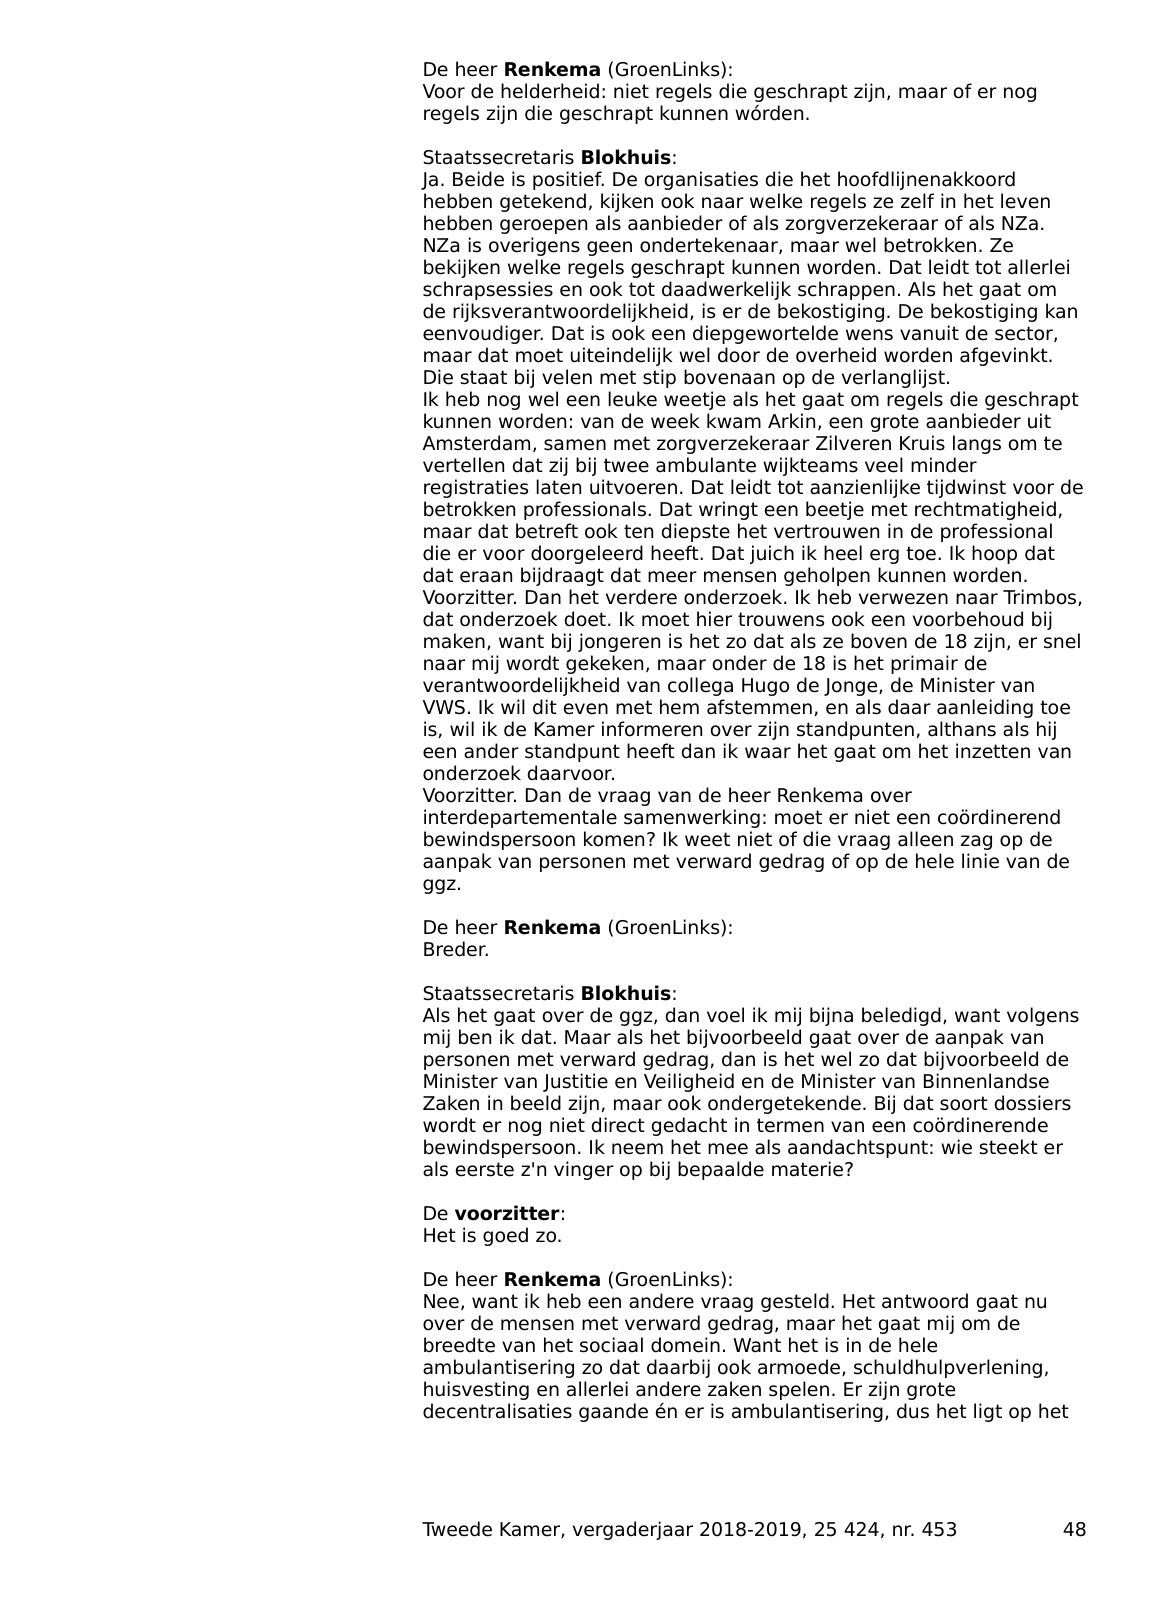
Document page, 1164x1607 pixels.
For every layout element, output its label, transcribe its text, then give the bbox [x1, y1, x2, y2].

text Voorzitter. Dan de vraag van de heer Renkema over interdepartementale samenwerking: moet er niet een coördinerend bewindspersoon komen? Ik weet niet of die vraag alleen zag op de aanpak van personen met verward gedrag of op de hele linie van de ggz. [422, 784, 1087, 894]
text Voorzitter. Dan het verdere onderzoek. Ik heb verwezen naar Trimbos, dat onderzoek doet. Ik moet hier trouwens ook een voorbehoud bij maken, want bij jongeren is het zo dat als ze boven de 18 zijn, er snel naar mij wordt gekeken, maar onder de 18 is het primair de verantwoordelijkheid van collega Hugo de Jonge, de Minister van VWS. Ik wil dit even met hem afstemmen, en als daar aanleiding toe is, wil ik de Kamer informeren over zijn standpunten, althans als hij een ander standpunt heeft dan ik waar het gaat om het inzetten van onderzoek daarvoor. [422, 587, 1087, 784]
text Als het gaat over de ggz, dan voel ik mij bijna beledigd, want volgens mij ben ik dat. Maar als het bijvoorbeeld gaat over de aanpak van personen met verward gedrag, dan is het wel zo dat bijvoorbeeld de Minister van Justitie en Veiligheid en de Minister van Binnenlandse Zaken in beeld zijn, maar ook ondergetekende. Bij dat soort dossiers wordt er nog niet direct gedacht in termen van een coördinerende bewindspersoon. Ik neem het mee als aandachtspunt: wie steekt er als eerste z'n vinger op bij bepaalde materie? [422, 1005, 1087, 1181]
text Staatssecretaris Blokhuis: [422, 147, 1087, 169]
text Nee, want ik heb een andere vraag gesteld. Het antwoord gaat nu over de mensen met verward gedrag, maar het gaat mij om de breedte van het sociaal domein. Want het is in de hele ambulantisering zo dat daarbij ook armoede, schuldhulpverlening, huisvesting en allerlei andere zaken spelen. Er zijn grote decentralisaties gaande én er is ambulantisering, dus het ligt op het [422, 1291, 1087, 1423]
text De heer Renkema (GroenLinks): [422, 917, 1087, 939]
text Het is goed zo. [422, 1225, 1087, 1247]
text De voorzitter: [422, 1203, 1087, 1225]
text Ik heb nog wel een leuke weetje als het gaat om regels die geschrapt kunnen worden: van de week kwam Arkin, een grote aanbieder uit Amsterdam, samen met zorgverzekeraar Zilveren Kruis langs om te vertellen dat zij bij twee ambulante wijkteams veel minder registraties laten uitvoeren. Dat leidt tot aanzienlijke tijdwinst voor de betrokken professionals. Dat wringt een beetje met rechtmatigheid, maar dat betreft ook ten diepste het vertrouwen in de professional die er voor doorgeleerd heeft. Dat juich ik heel erg toe. Ik hoop dat dat eraan bijdraagt dat meer mensen geholpen kunnen worden. [422, 389, 1087, 587]
text Voor de helderheid: niet regels die geschrapt zijn, maar of er nog regels zijn die geschrapt kunnen wórden. [422, 81, 1087, 125]
text De heer Renkema (GroenLinks): [422, 59, 1087, 81]
text Ja. Beide is positief. De organisaties die het hoofdlijnenakkoord hebben getekend, kijken ook naar welke regels ze zelf in het leven hebben geroepen als aanbieder of als zorgverzekeraar of als NZa. NZa is overigens geen ondertekenaar, maar wel betrokken. Ze bekijken welke regels geschrapt kunnen worden. Dat leidt tot allerlei schrapsessies en ook tot daadwerkelijk schrappen. Als het gaat om de rijksverantwoordelijkheid, is er de bekostiging. De bekostiging kan eenvoudiger. Dat is ook een diepgewortelde wens vanuit de sector, maar dat moet uiteindelijk wel door de overheid worden afgevinkt. Die staat bij velen met stip bovenaan op de verlanglijst. [422, 169, 1087, 389]
text De heer Renkema (GroenLinks): [422, 1269, 1087, 1291]
text Breder. [422, 939, 1087, 961]
text Staatssecretaris Blokhuis: [422, 983, 1087, 1005]
